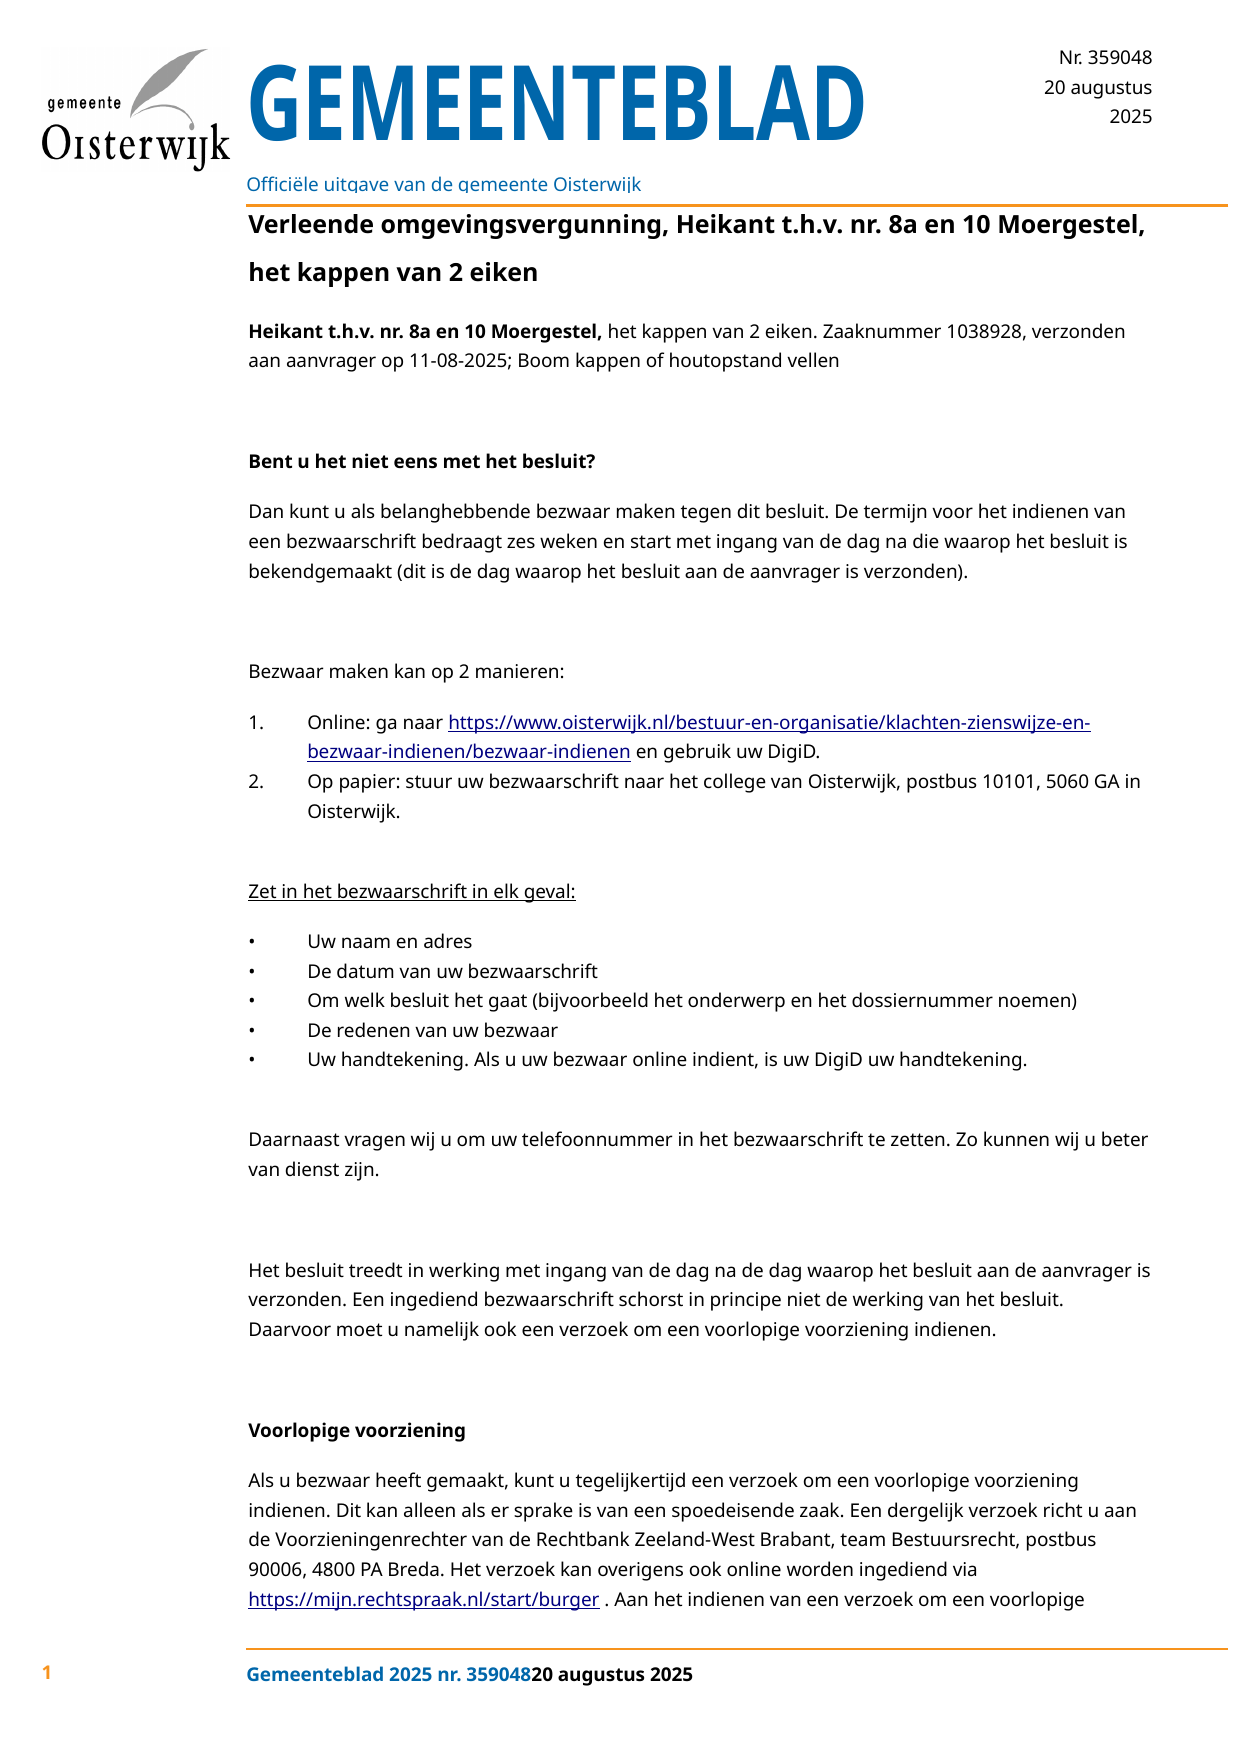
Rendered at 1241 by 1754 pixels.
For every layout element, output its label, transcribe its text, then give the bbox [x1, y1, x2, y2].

list De redenen van uw bezwaar [248, 1017, 1152, 1043]
text Voorlopige voorziening [248, 1417, 1152, 1443]
picture [41, 47, 231, 172]
text Het besluit treedt in werking met ingang van de dag na de dag waarop het besluit aan de aanvrager is verzonden. Een ingediend bezwaarschrift schorst in principe niet de werking van het besluit. Daarvoor moet u namelijk ook een verzoek om een voorlopige voorziening indienen. [248, 1257, 1152, 1342]
text Bent u het niet eens met het besluit? [248, 448, 1152, 474]
list Op papier: stuur uw bezwaarschrift naar het college van Oisterwijk, postbus 10101, 5060 GA in Oisterwijk. [248, 768, 1152, 824]
text Dan kunt u als belanghebbende bezwaar maken tegen dit besluit. De termijn voor het indienen van een bezwaarschrift bedraagt zes weken en start met ingang van de dag na die waarop het besluit is bekendgemaakt (dit is de dag waarop het besluit aan de aanvrager is verzonden). [248, 499, 1152, 584]
list De datum van uw bezwaarschrift [248, 958, 1152, 984]
list Uw naam en adres [248, 928, 1152, 954]
text Daarnaast vragen wij u om uw telefoonnummer in het bezwaarschrift te zetten. Zo kunnen wij u beter van dienst zijn. [248, 1127, 1152, 1182]
list Om welk besluit het gaat (bijvoorbeeld het onderwerp en het dossiernummer noemen) [248, 987, 1152, 1013]
text Als u bezwaar heeft gemaakt, kunt u tegelijkertijd een verzoek om een voorlopige voorziening indienen. Dit kan alleen als er sprake is van een spoedeisende zaak. Een dergelijk verzoek richt u aan de Voorzieningenrechter van de Rechtbank Zeeland-West Brabant, team Bestuursrecht, postbus 90006, 4800 PA Breda. Het verzoek kan overigens ook online worden ingediend via https://mijn.rechtspraak.nl/start/burger . Aan het indienen van een verzoek om een voorlopige [248, 1467, 1152, 1612]
list Uw handtekening. Als u uw bezwaar online indient, is uw DigiD uw handtekening. [248, 1047, 1152, 1072]
text Heikant t.h.v. nr. 8a en 10 Moergestel, het kappen van 2 eiken. Zaaknummer 1038928, verzonden aan aanvrager op 11-08-2025; Boom kappen of houtopstand vellen [248, 318, 1152, 373]
list Online: ga naar https://www.oisterwijk.nl/bestuur-en-organisatie/klachten-zienswijze-en-bezwaar-indienen/bezwaar-indienen en gebruik uw DigiD. [248, 709, 1152, 764]
text Zet in het bezwaarschrift in elk geval: [248, 878, 1152, 904]
text Verleende omgevingsvergunning, Heikant t.h.v. nr. 8a en 10 Moergestel, het kappen van 2 eiken [248, 207, 1152, 288]
text Bezwaar maken kan op 2 manieren: [248, 659, 1152, 684]
